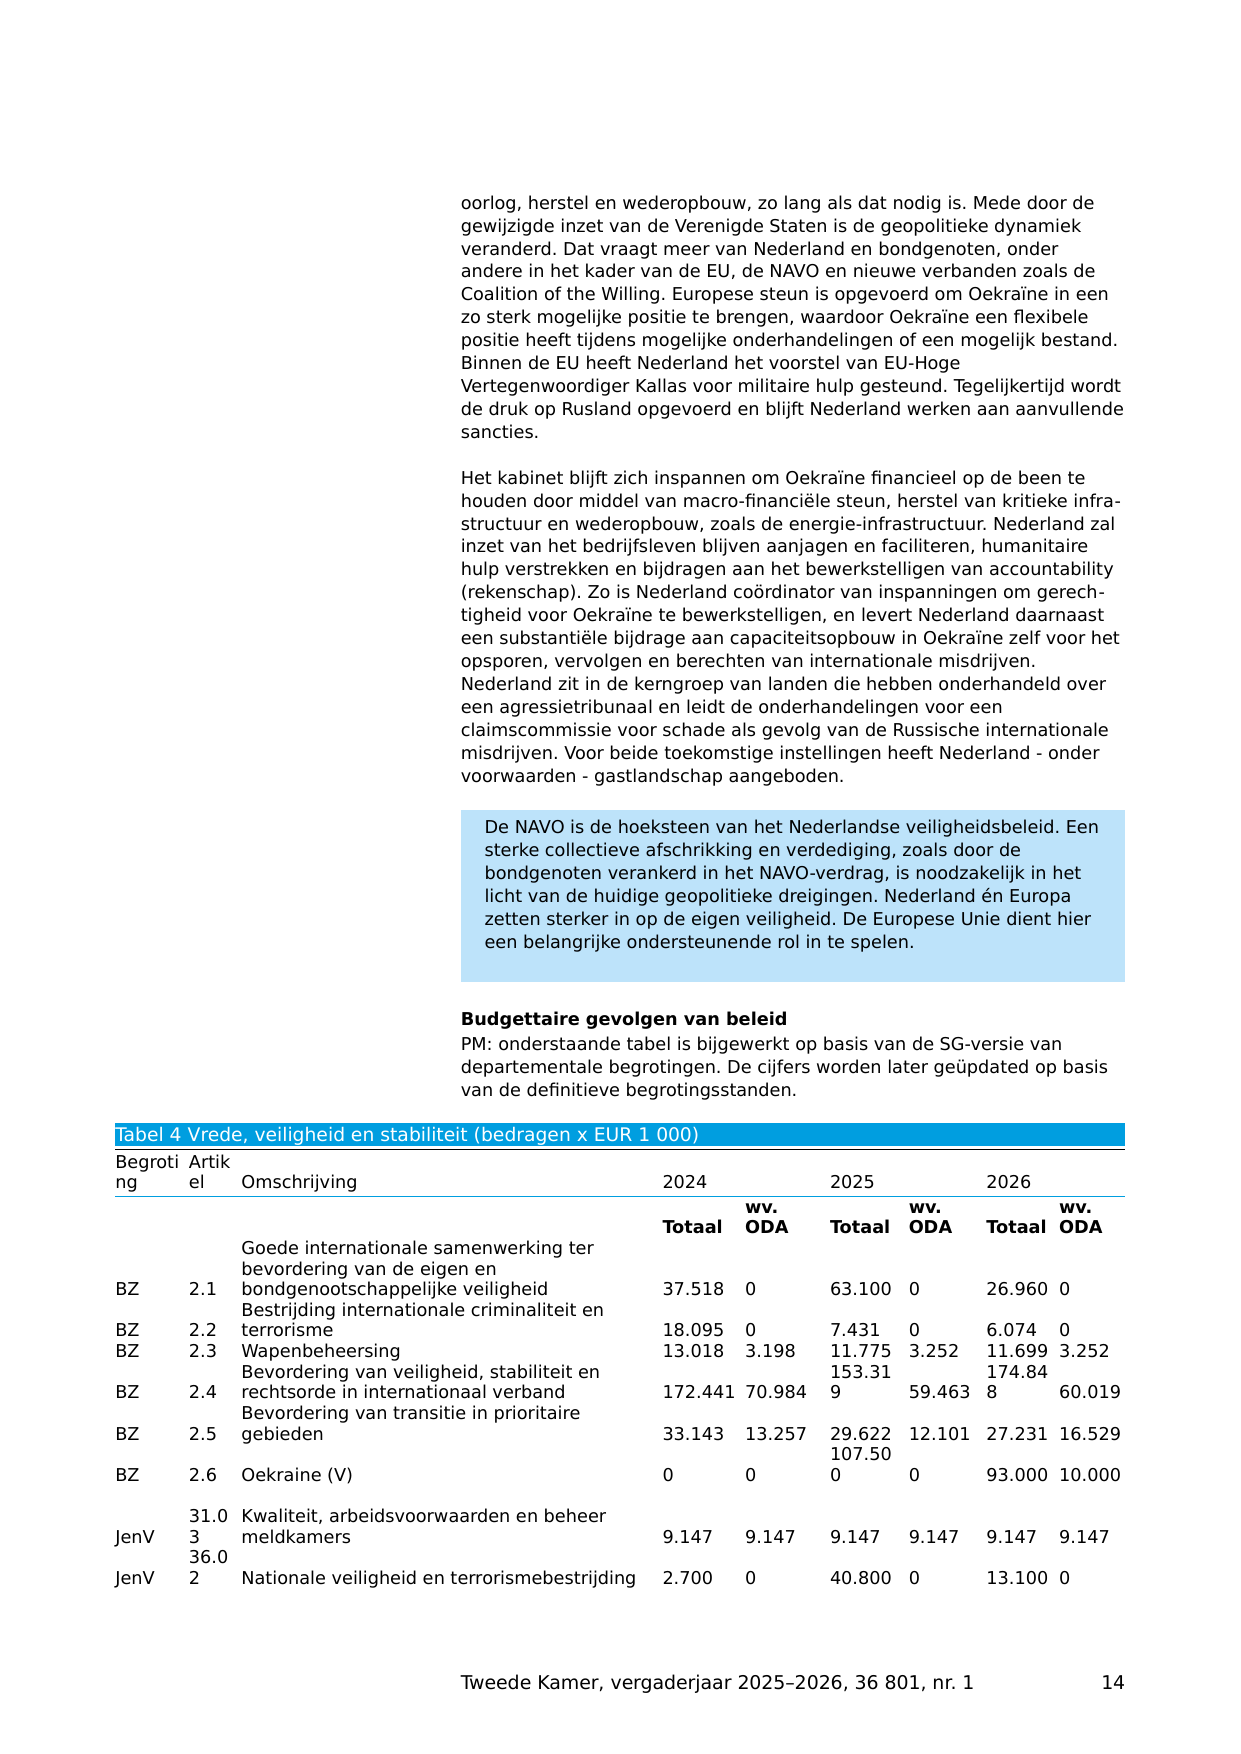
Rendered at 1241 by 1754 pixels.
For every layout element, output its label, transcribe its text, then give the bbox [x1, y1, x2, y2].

table_cell [238, 1197, 659, 1238]
table_cell Bevordering van transitie in prioritaire gebieden [238, 1403, 659, 1444]
table_cell 2.1 [186, 1238, 238, 1300]
table_cell 3.198 [742, 1341, 827, 1362]
table_cell 174.848 [983, 1362, 1056, 1403]
table_cell 13.100 [983, 1547, 1056, 1588]
table_cell 0 [906, 1300, 983, 1341]
table_cell 7.431 [827, 1300, 906, 1341]
table_cell Bevordering van veiligheid, stabiliteit en rechtsorde in internationaal verband [238, 1362, 659, 1403]
table_cell 2.4 [186, 1362, 238, 1403]
table_cell 2.700 [659, 1547, 742, 1588]
table_cell 40.800 [827, 1547, 906, 1588]
table_cell [238, 1485, 659, 1506]
table_cell 12.101 [906, 1403, 983, 1444]
table_cell Oekraine (V) [238, 1444, 659, 1485]
table_cell 172.441 [659, 1362, 742, 1403]
table_cell Omschrijving [238, 1150, 659, 1196]
table_cell BZ [115, 1403, 186, 1444]
table_cell 0 [742, 1444, 827, 1485]
table_cell 0 [742, 1300, 827, 1341]
table_cell [115, 1589, 186, 1609]
text PM: onderstaande tabel is bijgewerkt op basis van de SG-versie van departementale begrotingen. De cijfers worden later geüpdated op basis van de definitieve begrotingsstanden. [461, 1032, 1125, 1101]
table_cell 3.252 [906, 1341, 983, 1362]
table_cell 33.143 [659, 1403, 742, 1444]
table_cell 60.019 [1056, 1362, 1125, 1403]
table_cell 59.463 [906, 1362, 983, 1403]
table_cell 6.074 [983, 1300, 1056, 1341]
table_cell [659, 1485, 742, 1506]
table_cell 2.6 [186, 1444, 238, 1485]
table_cell JenV [115, 1547, 186, 1588]
table_cell 2.2 [186, 1300, 238, 1341]
table_cell [906, 1150, 983, 1196]
table_cell Totaal [659, 1197, 742, 1238]
table_cell BZ [115, 1300, 186, 1341]
table_cell [983, 1589, 1056, 1609]
table_cell Begroting [115, 1150, 186, 1196]
table_cell 18.095 [659, 1300, 742, 1341]
table_cell 13.018 [659, 1341, 742, 1362]
table_cell [1056, 1150, 1125, 1196]
text Het kabinet blijft zich inspannen om Oekraïne financieel op de been te houden door middel van macro-financiële steun, herstel van kritieke infra­structuur en wederopbouw, zoals de energie-infrastructuur. Nederland zal inzet van het bedrĳfsleven blijven aanjagen en faciliteren, humanitaire hulp verstrekken en bijdragen aan het bewerkstelligen van accountability (rekenschap). Zo is Nederland coördinator van inspanningen om gerech­tigheid voor Oekraïne te bewerkstelligen, en levert Nederland daarnaast een substantiële bijdrage aan capaciteitsopbouw in Oekraïne zelf voor het opsporen, vervolgen en berechten van internationale misdrijven. Nederland zit in de kerngroep van landen die hebben onderhandeld over een agres­sietribunaal en leidt de onderhandelingen voor een claimscommissie voor schade als gevolg van de Russische internationale misdrijven. Voor beide toekomstige instellingen heeft Nederland - onder voorwaarden - gastland­schap aangeboden. [461, 466, 1125, 787]
table_cell [186, 1589, 238, 1609]
table_cell 2.5 [186, 1403, 238, 1444]
table_cell wv. ODA [742, 1197, 827, 1238]
table_cell [906, 1589, 983, 1609]
table_cell 2024 [659, 1150, 742, 1196]
table_cell 37.518 [659, 1238, 742, 1300]
table_cell Nationale veiligheid en terrorismebestrijding [238, 1547, 659, 1588]
table_cell 10.000 [1056, 1444, 1125, 1485]
table_cell Totaal [827, 1197, 906, 1238]
table_cell wv. ODA [906, 1197, 983, 1238]
table_cell [1056, 1485, 1125, 1506]
table_cell 16.529 [1056, 1403, 1125, 1444]
table_cell 0 [906, 1238, 983, 1300]
table_cell Totaal [983, 1197, 1056, 1238]
table_cell 11.775 [827, 1341, 906, 1362]
table_cell 153.319 [827, 1362, 906, 1403]
table_cell [906, 1485, 983, 1506]
table_cell 93.000 [983, 1444, 1056, 1485]
table_cell BZ [115, 1238, 186, 1300]
table_cell Wapenbeheersing [238, 1341, 659, 1362]
table_cell [1056, 1589, 1125, 1609]
table_cell [742, 1485, 827, 1506]
table_cell BZ [115, 1341, 186, 1362]
table_cell 0 [742, 1238, 827, 1300]
table_cell [742, 1150, 827, 1196]
table_cell 63.100 [827, 1238, 906, 1300]
table_cell 3.252 [1056, 1341, 1125, 1362]
table_cell Artikel [186, 1150, 238, 1196]
table_cell 9.147 [983, 1506, 1056, 1547]
table_cell [186, 1485, 238, 1506]
table_cell [742, 1589, 827, 1609]
table_cell 9.147 [1056, 1506, 1125, 1547]
table_cell 13.257 [742, 1403, 827, 1444]
table_cell 0 [1056, 1300, 1125, 1341]
table_cell 0 [742, 1547, 827, 1588]
table_cell 9.147 [906, 1506, 983, 1547]
table_cell [659, 1589, 742, 1609]
table_cell [983, 1485, 1056, 1506]
table_cell 9.147 [827, 1506, 906, 1547]
table_cell 31.03 [186, 1506, 238, 1547]
table_cell 70.984 [742, 1362, 827, 1403]
table_cell 107.500 [827, 1444, 906, 1485]
table_cell BZ [115, 1362, 186, 1403]
table_cell 0 [906, 1444, 983, 1485]
text oorlog, herstel en wederopbouw, zo lang als dat nodig is. Mede door de gewijzigde inzet van de Verenigde Staten is de geopolitieke dynamiek veranderd. Dat vraagt meer van Nederland en bondgenoten, onder andere in het kader van de EU, de NAVO en nieuwe verbanden zoals de Coalition of the Willing. Europese steun is opgevoerd om Oekraïne in een zo sterk mogelijke positie te brengen, waardoor Oekraïne een flexibele positie heeft tijdens mogelijke onderhandelingen of een mogelijk bestand. Binnen de EU heeft Nederland het voorstel van EU-Hoge Vertegenwoordiger Kallas voor militaire hulp gesteund. Tegelijkertijd wordt de druk op Rusland opgevoerd en blijft Nederland werken aan aanvullende sancties. [461, 191, 1125, 443]
table_cell 0 [659, 1444, 742, 1485]
table_cell [186, 1197, 238, 1238]
table_cell 26.960 [983, 1238, 1056, 1300]
table_cell Bestrijding internationale criminaliteit en terrorisme [238, 1300, 659, 1341]
table_cell 29.622 [827, 1403, 906, 1444]
table_cell BZ [115, 1444, 186, 1485]
table_cell JenV [115, 1506, 186, 1547]
text Budgettaire gevolgen van beleid [461, 1007, 1125, 1030]
table_cell 0 [1056, 1547, 1125, 1588]
table_cell wv. ODA [1056, 1197, 1125, 1238]
table_header De NAVO is de hoeksteen van het Nederlandse veiligheidsbeleid. Een sterke collectieve afschrikking en verdediging, zoals door de bondgenoten verankerd in het NAVO-verdrag, is noodzakelijk in het licht van de huidige geopolitieke dreigingen. Nederland én Europa zetten sterker in op de eigen veiligheid. De Europese Unie dient hier een belangrijke ondersteunende rol in te spelen. [461, 810, 1125, 982]
table_cell [115, 1197, 186, 1238]
table_cell 9.147 [742, 1506, 827, 1547]
table_cell 2025 [827, 1150, 906, 1196]
table_cell 2026 [983, 1150, 1056, 1196]
table_cell 0 [1056, 1238, 1125, 1300]
table_cell 27.231 [983, 1403, 1056, 1444]
table_cell Kwaliteit, arbeidsvoorwaarden en beheer meldkamers [238, 1506, 659, 1547]
table_cell Goede internationale samenwerking ter bevordering van de eigen en bondgenootschappelijke veiligheid [238, 1238, 659, 1300]
table_cell 11.699 [983, 1341, 1056, 1362]
table_cell 9.147 [659, 1506, 742, 1547]
table_cell [238, 1589, 659, 1609]
table_cell [827, 1485, 906, 1506]
table_cell [115, 1485, 186, 1506]
table_cell 36.02 [186, 1547, 238, 1588]
table_cell 0 [906, 1547, 983, 1588]
table_cell 2.3 [186, 1341, 238, 1362]
table_cell [827, 1589, 906, 1609]
